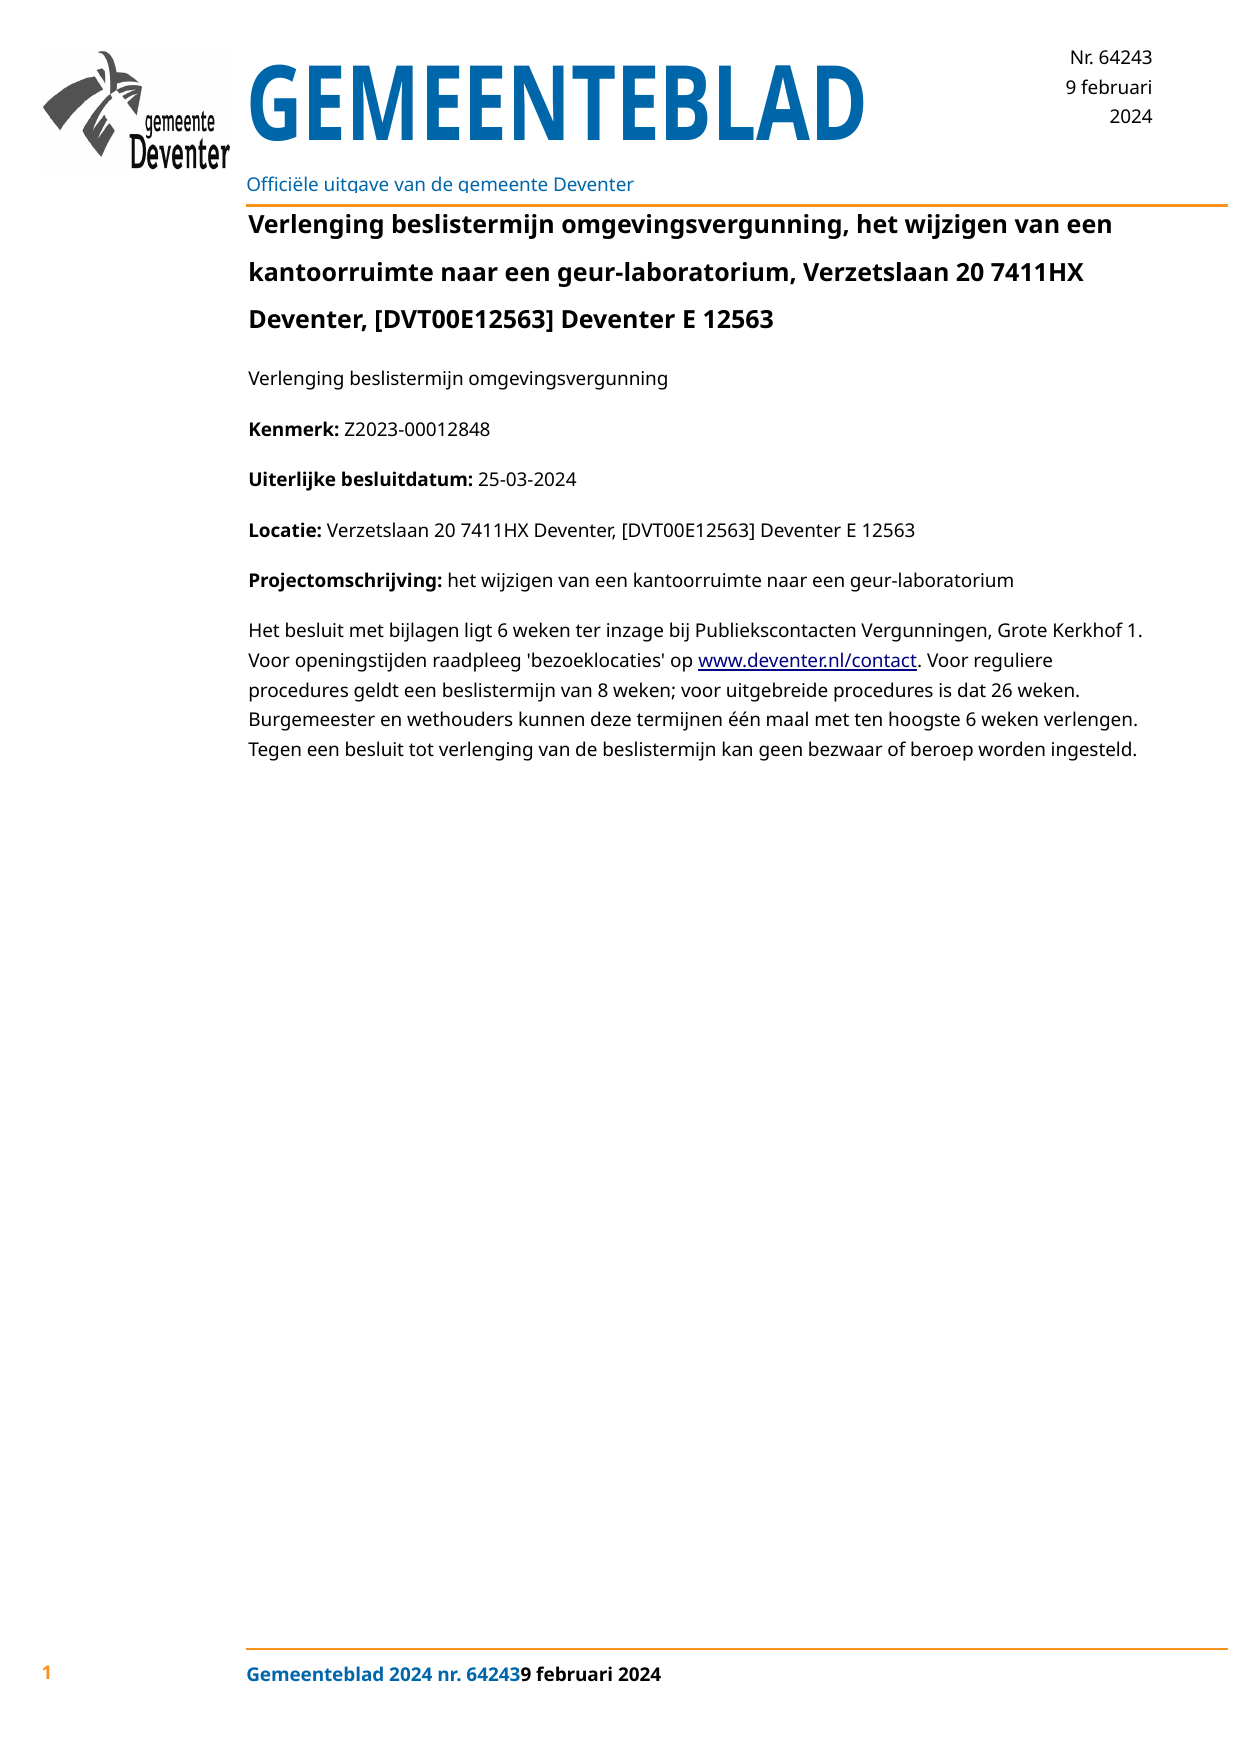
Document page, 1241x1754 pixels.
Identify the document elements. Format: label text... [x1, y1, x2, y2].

text Projectomschrijving: het wijzigen van een kantoorruimte naar een geur-laboratorium [248, 567, 1152, 593]
picture [41, 47, 231, 172]
text Kenmerk: Z2023-00012848 [248, 416, 1152, 442]
text Het besluit met bijlagen ligt 6 weken ter inzage bij Publiekscontacten Vergunningen, Grote Kerkhof 1. Voor openingstijden raadpleeg 'bezoeklocaties' op www.deventer.nl/contact. Voor reguliere procedures geldt een beslistermijn van 8 weken; voor uitgebreide procedures is dat 26 weken. Burgemeester en wethouders kunnen deze termijnen één maal met ten hoogste 6 weken verlengen. Tegen een besluit tot verlenging van de beslistermijn kan geen bezwaar of beroep worden ingesteld. [248, 618, 1152, 762]
text Verlenging beslistermijn omgevingsvergunning, het wijzigen van een kantoorruimte naar een geur-laboratorium, Verzetslaan 20 7411HX Deventer, [DVT00E12563] Deventer E 12563 [248, 207, 1152, 336]
text Verlenging beslistermijn omgevingsvergunning [248, 366, 1152, 391]
text Locatie: Verzetslaan 20 7411HX Deventer, [DVT00E12563] Deventer E 12563 [248, 517, 1152, 542]
text Uiterlijke besluitdatum: 25-03-2024 [248, 466, 1152, 492]
